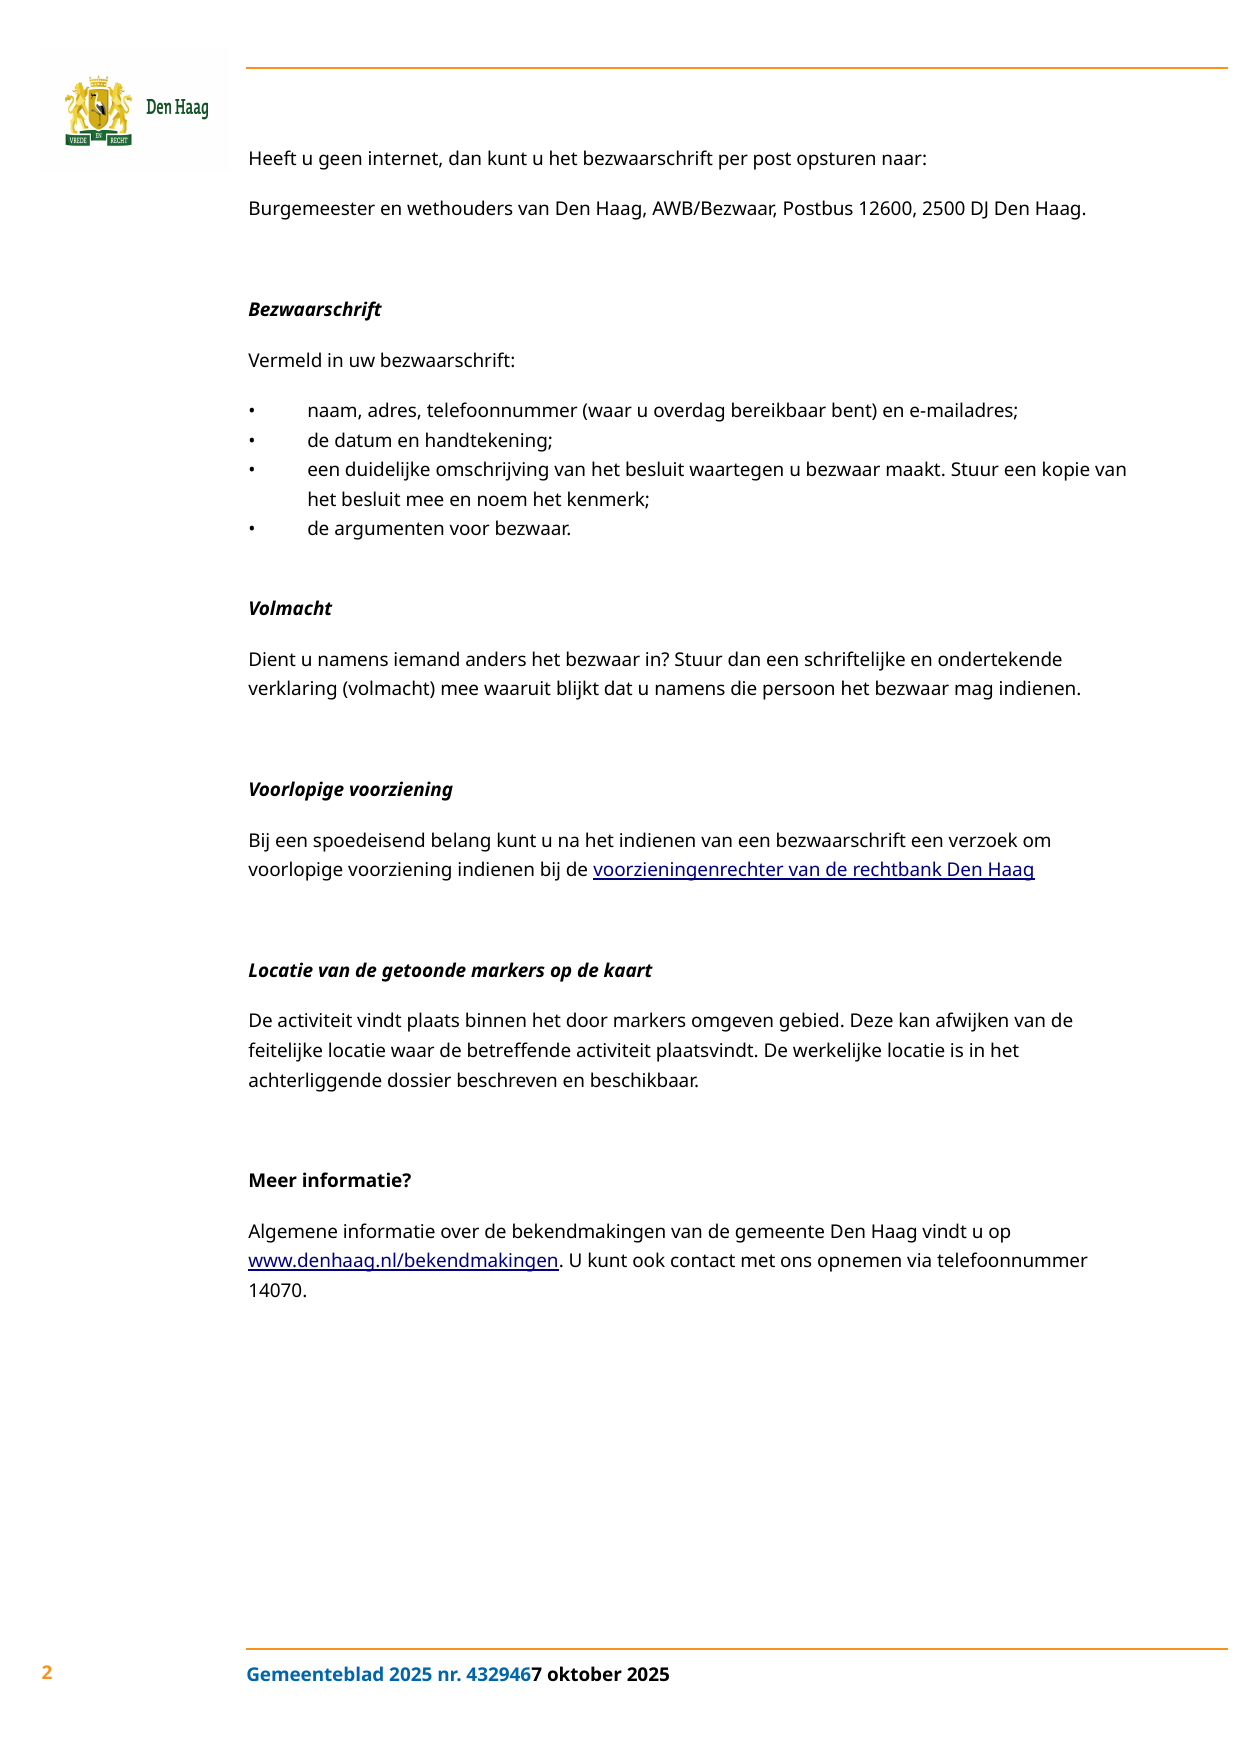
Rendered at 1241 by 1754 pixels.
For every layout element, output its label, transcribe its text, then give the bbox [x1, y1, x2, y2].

list naam, adres, telefoonnummer (waar u overdag bereikbaar bent) en e-mailadres; [248, 397, 1152, 423]
text Heeft u geen internet, dan kunt u het bezwaarschrift per post opsturen naar: [248, 145, 1152, 171]
text Bij een spoedeisend belang kunt u na het indienen van een bezwaarschrift een verzoek om voorlopige voorziening indienen bij de voorzieningenrechter van de rechtbank Den Haag [248, 827, 1152, 882]
list de argumenten voor bezwaar. [248, 516, 1152, 541]
text Meer informatie? [248, 1168, 1152, 1193]
text Locatie van de getoonde markers op de kaart [248, 957, 1152, 983]
text Algemene informatie over de bekendmakingen van de gemeente Den Haag vindt u op www.denhaag.nl/bekendmakingen. U kunt ook contact met ons opnemen via telefoonnummer 14070. [248, 1218, 1152, 1303]
text Volmacht [248, 596, 1152, 621]
text Voorlopige voorziening [248, 776, 1152, 802]
list de datum en handtekening; [248, 427, 1152, 453]
text Burgemeester en wethouders van Den Haag, AWB/Bezwaar, Postbus 12600, 2500 DJ Den Haag. [248, 196, 1152, 221]
picture [41, 47, 231, 172]
text Dient u namens iemand anders het bezwaar in? Stuur dan een schriftelijke en ondertekende verklaring (volmacht) mee waaruit blijkt dat u namens die persoon het bezwaar mag indienen. [248, 646, 1152, 701]
text Vermeld in uw bezwaarschrift: [248, 347, 1152, 373]
text De activiteit vindt plaats binnen het door markers omgeven gebied. Deze kan afwijken van de feitelijke locatie waar de betreffende activiteit plaatsvindt. De werkelijke locatie is in het achterliggende dossier beschreven en beschikbaar. [248, 1008, 1152, 1093]
text Bezwaarschrift [248, 296, 1152, 322]
list een duidelijke omschrijving van het besluit waartegen u bezwaar maakt. Stuur een kopie van het besluit mee en noem het kenmerk; [248, 456, 1152, 512]
